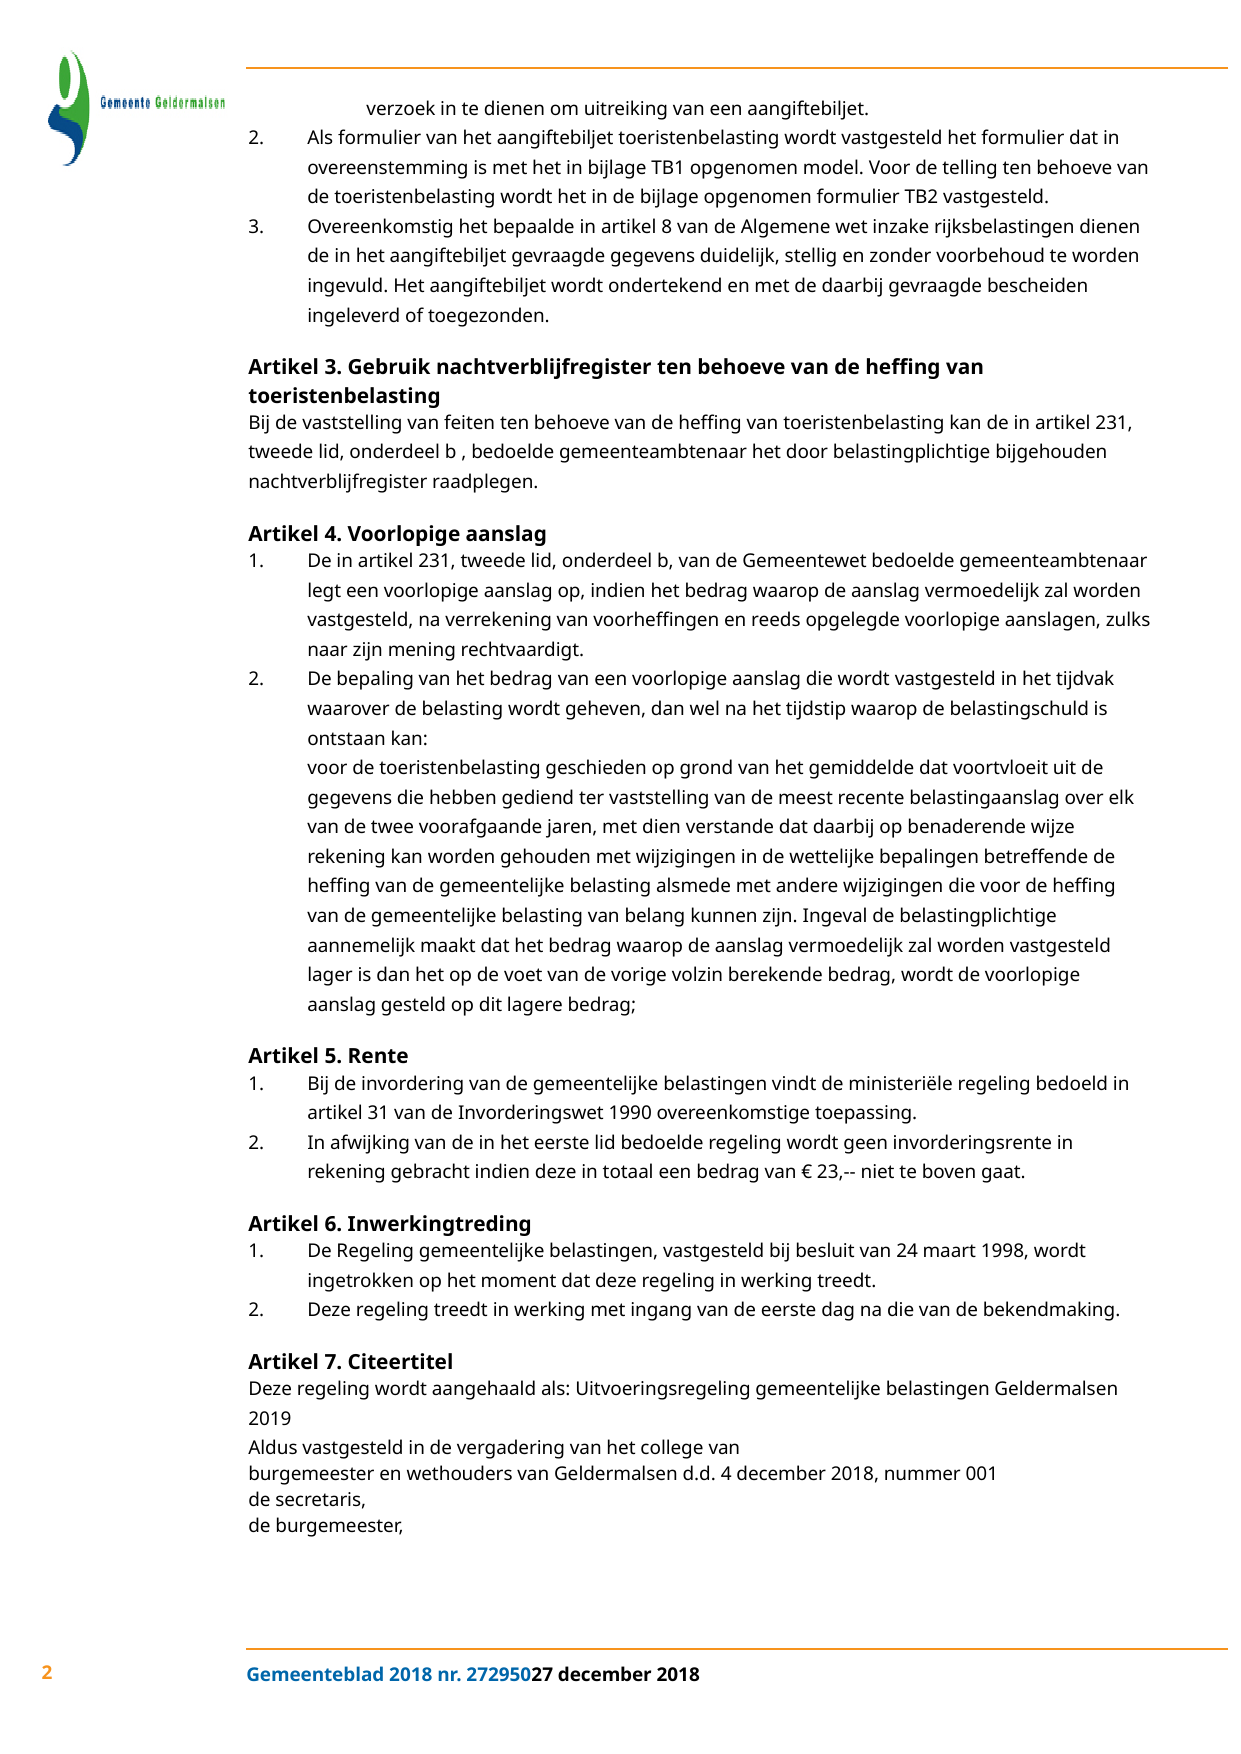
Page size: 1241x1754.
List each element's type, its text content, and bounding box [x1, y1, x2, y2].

text de burgemeester, [248, 1512, 1152, 1537]
text Aldus vastgesteld in de vergadering van het college van [248, 1434, 1152, 1460]
text Artikel 4. Voorlopige aanslag [248, 519, 1152, 547]
text burgemeester en wethouders van Geldermalsen d.d. 4 december 2018, nummer 001 [248, 1460, 1152, 1486]
text Artikel 3. Gebruik nachtverblijfregister ten behoeve van de heffing van toeristenbelasting [248, 352, 1152, 409]
list De in artikel 231, tweede lid, onderdeel b, van de Gemeentewet bedoelde gemeenteambtenaar legt een voorlopige aanslag op, indien het bedrag waarop de aanslag vermoedelijk zal worden vastgesteld, na verrekening van voorheffingen en reeds opgelegde voorlopige aanslagen, zulks naar zijn mening rechtvaardigt. [248, 547, 1152, 662]
list In afwijking van de in het eerste lid bedoelde regeling wordt geen invorderingsrente in rekening gebracht indien deze in totaal een bedrag van € 23,-- niet te boven gaat. [248, 1129, 1152, 1184]
text Artikel 6. Inwerkingtreding [248, 1209, 1152, 1237]
list De Regeling gemeentelijke belastingen, vastgesteld bij besluit van 24 maart 1998, wordt ingetrokken op het moment dat deze regeling in werking treedt. [248, 1237, 1152, 1293]
picture [41, 47, 231, 172]
list Deze regeling treedt in werking met ingang van de eerste dag na die van de bekendmaking. [248, 1297, 1152, 1322]
list Overeenkomstig het bepaalde in artikel 8 van de Algemene wet inzake rijksbelastingen dienen de in het aangiftebiljet gevraagde gegevens duidelijk, stellig en zonder voorbehoud te worden ingevuld. Het aangiftebiljet wordt ondertekend en met de daarbij gevraagde bescheiden ingeleverd of toegezonden. [248, 213, 1152, 328]
text de secretaris, [248, 1486, 1152, 1512]
list De bepaling van het bedrag van een voorlopige aanslag die wordt vastgesteld in het tijdvak waarover de belasting wordt geheven, dan wel na het tijdstip waarop de belastingschuld is ontstaan kan: [248, 666, 1152, 750]
list Als formulier van het aangiftebiljet toeristenbelasting wordt vastgesteld het formulier dat in overeenstemming is met het in bijlage TB1 opgenomen model. Voor de telling ten behoeve van de toeristenbelasting wordt het in de bijlage opgenomen formulier TB2 vastgesteld. [248, 124, 1152, 209]
list voor de toeristenbelasting geschieden op grond van het gemiddelde dat voortvloeit uit de gegevens die hebben gediend ter vaststelling van de meest recente belastingaanslag over elk van de twee voorafgaande jaren, met dien verstande dat daarbij op benaderende wijze rekening kan worden gehouden met wijzigingen in de wettelijke bepalingen betreffende de heffing van de gemeentelijke belasting alsmede met andere wijzigingen die voor de heffing van de gemeentelijke belasting van belang kunnen zijn. Ingeval de belastingplichtige aannemelijk maakt dat het bedrag waarop de aanslag vermoedelijk zal worden vastgesteld lager is dan het op de voet van de vorige volzin berekende bedrag, wordt de voorlopige aanslag gesteld op dit lagere bedrag; [248, 754, 1152, 1017]
list Bij de invordering van de gemeentelijke belastingen vindt de ministeriële regeling bedoeld in artikel 31 van de Invorderingswet 1990 overeenkomstige toepassing. [248, 1070, 1152, 1125]
text Deze regeling wordt aangehaald als: Uitvoeringsregeling gemeentelijke belastingen Geldermalsen 2019 [248, 1375, 1152, 1431]
list verzoek in te dienen om uitreiking van een aangiftebiljet. [307, 95, 1152, 121]
text Bij de vaststelling van feiten ten behoeve van de heffing van toeristenbelasting kan de in artikel 231, tweede lid, onderdeel b , bedoelde gemeenteambtenaar het door belastingplichtige bijgehouden nachtverblijfregister raadplegen. [248, 409, 1152, 494]
text Artikel 5. Rente [248, 1041, 1152, 1070]
text Artikel 7. Citeertitel [248, 1347, 1152, 1375]
